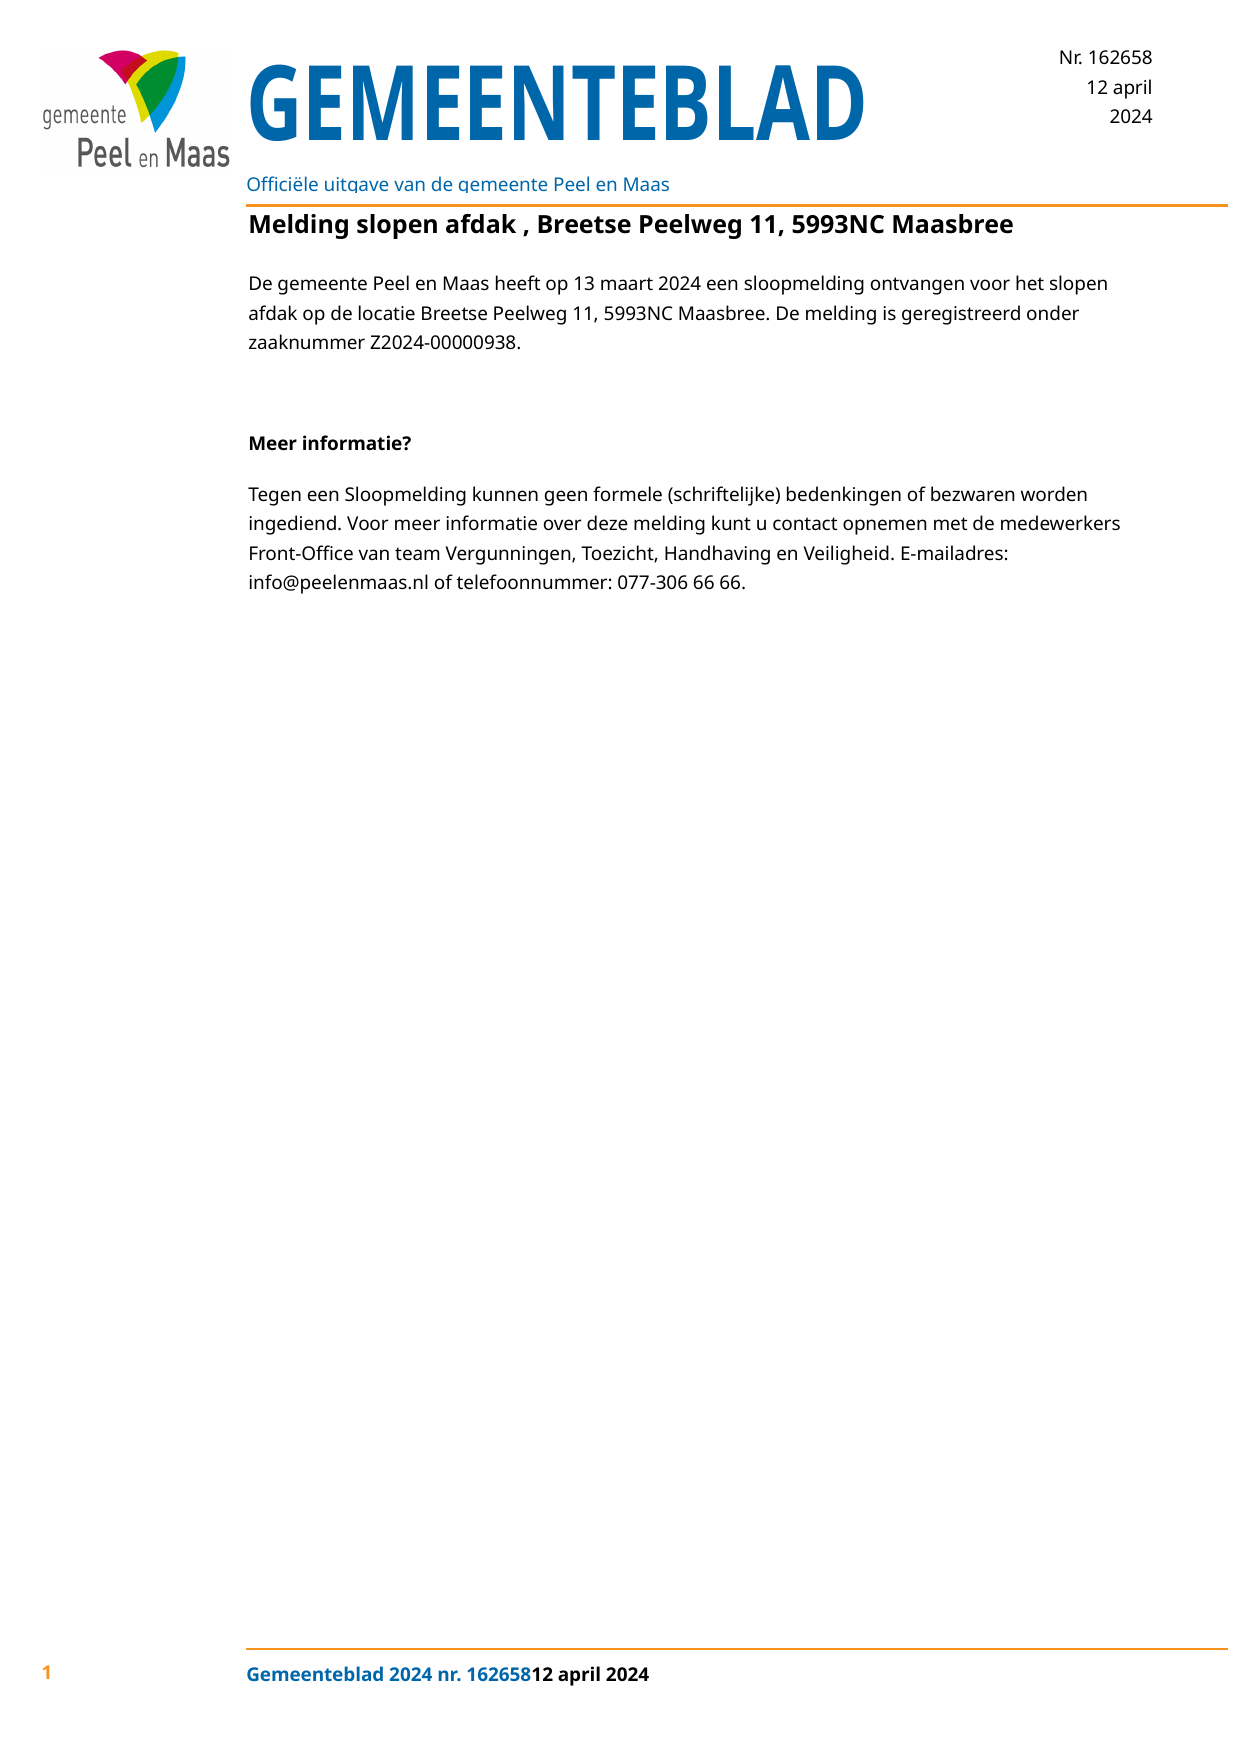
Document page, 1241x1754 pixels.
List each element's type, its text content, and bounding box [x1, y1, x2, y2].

text Meer informatie? [248, 430, 1152, 456]
text Tegen een Sloopmelding kunnen geen formele (schriftelijke) bedenkingen of bezwaren worden ingediend. Voor meer informatie over deze melding kunt u contact opnemen met de medewerkers Front-Office van team Vergunningen, Toezicht, Handhaving en Veiligheid. E-mailadres: info@peelenmaas.nl of telefoonnummer: 077-306 66 66. [248, 481, 1152, 595]
text Melding slopen afdak , Breetse Peelweg 11, 5993NC Maasbree [248, 207, 1152, 241]
text De gemeente Peel en Maas heeft op 13 maart 2024 een sloopmelding ontvangen voor het slopen afdak op de locatie Breetse Peelweg 11, 5993NC Maasbree. De melding is geregistreerd onder zaaknummer Z2024-00000938. [248, 270, 1152, 355]
picture [41, 47, 231, 172]
